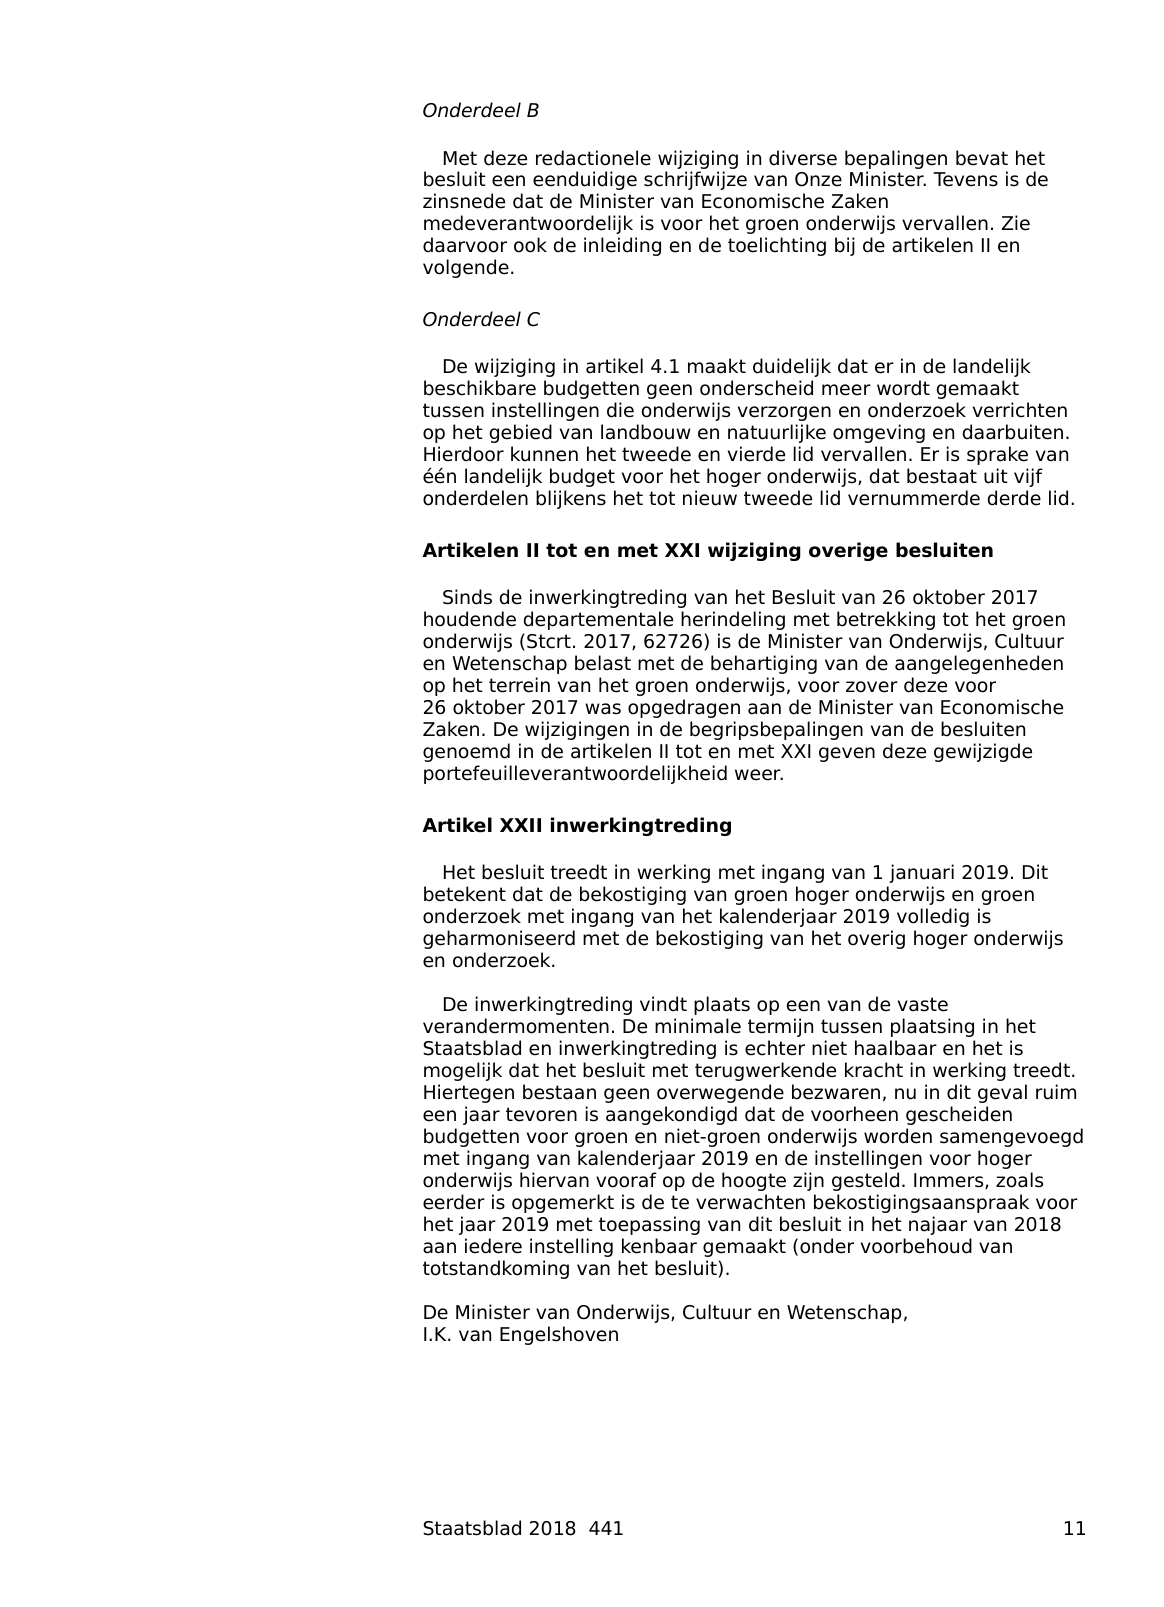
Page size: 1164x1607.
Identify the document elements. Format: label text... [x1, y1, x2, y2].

text Sinds de inwerkingtreding van het Besluit van 26 oktober 2017 houdende departementale herindeling met betrekking tot het groen onderwijs (Stcrt. 2017, 62726) is de Minister van Onderwijs, Cultuur en Wetenschap belast met de behartiging van de aangelegenheden op het terrein van het groen onderwijs, voor zover deze voor 26 oktober 2017 was opgedragen aan de Minister van Economische Zaken. De wijzigingen in de begripsbepalingen van de besluiten genoemd in de artikelen II tot en met XXI geven deze gewijzigde portefeuilleverantwoordelijkheid weer. [422, 587, 1087, 785]
text Met deze redactionele wijziging in diverse bepalingen bevat het besluit een eenduidige schrijfwijze van Onze Minister. Tevens is de zinsnede dat de Minister van Economische Zaken medeverantwoordelijk is voor het groen onderwijs vervallen. Zie daarvoor ook de inleiding en de toelichting bij de artikelen II en volgende. [422, 147, 1087, 279]
subtitle Onderdeel C [422, 309, 1087, 331]
subtitle Artikel XXII inwerkingtreding [422, 815, 1087, 837]
text De inwerkingtreding vindt plaats op een van de vaste verandermomenten. De minimale termijn tussen plaatsing in het Staatsblad en inwerkingtreding is echter niet haalbaar en het is mogelijk dat het besluit met terugwerkende kracht in werking treedt. Hiertegen bestaan geen overwegende bezwaren, nu in dit geval ruim een jaar tevoren is aangekondigd dat de voorheen gescheiden budgetten voor groen en niet-groen onderwijs worden samengevoegd met ingang van kalenderjaar 2019 en de instellingen voor hoger onderwijs hiervan vooraf op de hoogte zijn gesteld. Immers, zoals eerder is opgemerkt is de te verwachten bekostigingsaanspraak voor het jaar 2019 met toepassing van dit besluit in het najaar van 2018 aan iedere instelling kenbaar gemaakt (onder voorbehoud van totstandkoming van het besluit). [422, 994, 1087, 1280]
subtitle Onderdeel B [422, 100, 1087, 122]
text De wijziging in artikel 4.1 maakt duidelijk dat er in de landelijk beschikbare budgetten geen onderscheid meer wordt gemaakt tussen instellingen die onderwijs verzorgen en onderzoek verrichten op het gebied van landbouw en natuurlijke omgeving en daarbuiten. Hierdoor kunnen het tweede en vierde lid vervallen. Er is sprake van één landelijk budget voor het hoger onderwijs, dat bestaat uit vijf onderdelen blijkens het tot nieuw tweede lid vernummerde derde lid. [422, 356, 1087, 510]
text Het besluit treedt in werking met ingang van 1 januari 2019. Dit betekent dat de bekostiging van groen hoger onderwijs en groen onderzoek met ingang van het kalenderjaar 2019 volledig is geharmoniseerd met de bekostiging van het overig hoger onderwijs en onderzoek. [422, 862, 1087, 972]
subtitle Artikelen II tot en met XXI wijziging overige besluiten [422, 540, 1087, 562]
text De Minister van Onderwijs, Cultuur en Wetenschap, I.K. van Engelshoven [422, 1302, 1087, 1346]
